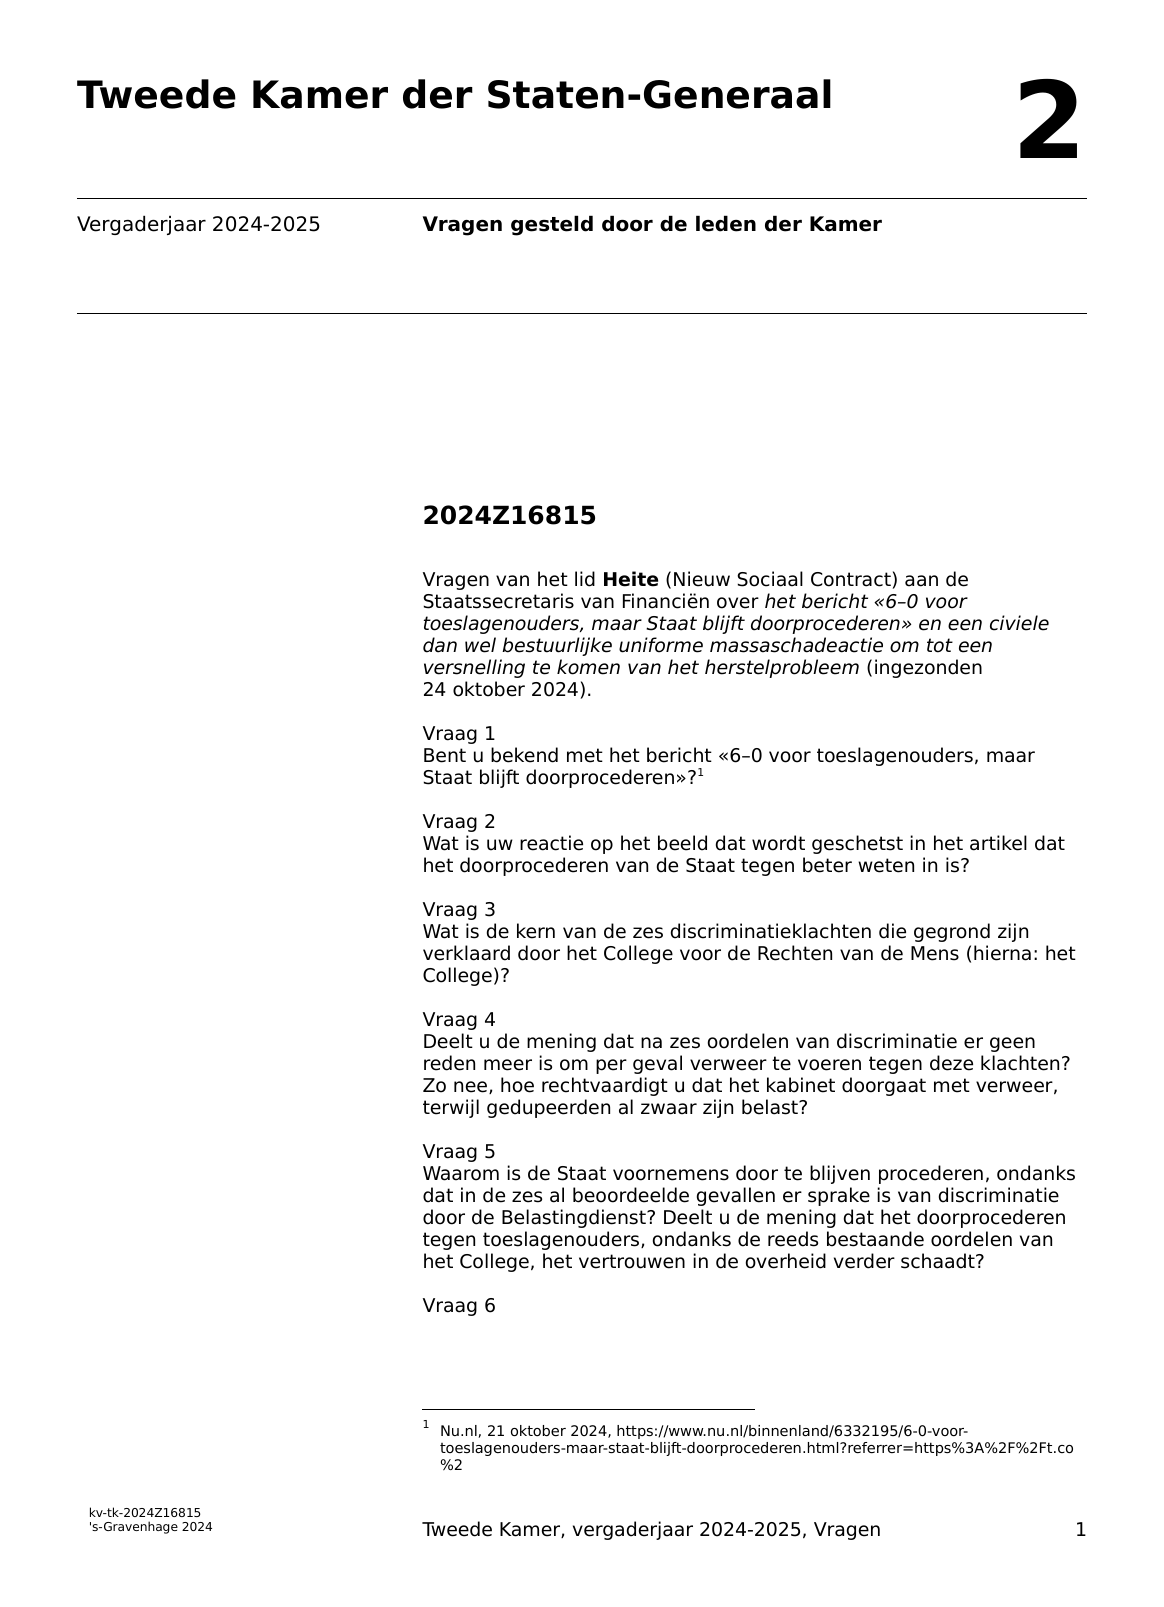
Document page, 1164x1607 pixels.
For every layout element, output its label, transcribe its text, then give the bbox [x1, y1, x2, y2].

text 's-Gravenhage 2024 [88, 1520, 323, 1534]
text kv-tk-2024Z16815 [88, 1506, 323, 1520]
table_header Tweede Kamer der Staten-Generaal [77, 59, 886, 198]
text Vraag 1 [422, 723, 1087, 745]
text Vraag 5 [422, 1141, 1087, 1163]
text Vraag 4 [422, 1009, 1087, 1031]
text Vraag 3 [422, 899, 1087, 921]
text Wat is de kern van de zes discriminatieklachten die gegrond zijn verklaard door het College voor de Rechten van de Mens (hierna: het College)? [422, 921, 1087, 987]
text Nu.nl, 21 oktober 2024, https://www.nu.nl/binnenland/6332195/6-0-voor-toeslagenouders-maar-staat-blijft-doorprocederen.html?referrer=https%3A%2F%2Ft.co%2 [422, 1418, 1087, 1474]
text Vraag 2 [422, 811, 1087, 833]
text 2024Z16815 [422, 501, 1087, 531]
text Waarom is de Staat voornemens door te blijven procederen, ondanks dat in de zes al beoordeelde gevallen er sprake is van discriminatie door de Belastingdienst? Deelt u de mening dat het doorprocederen tegen toeslagenouders, ondanks de reeds bestaande oordelen van het College, het vertrouwen in de overheid verder schaadt? [422, 1163, 1087, 1273]
text Vraag 6 [422, 1295, 1087, 1317]
text Vragen van het lid Heite (Nieuw Sociaal Contract) aan de Staatssecretaris van Financiën over het bericht «6–0 voor toeslagenouders, maar Staat blijft doorprocederen» en een civiele dan wel bestuurlijke uniforme massaschadeactie om tot een versnelling te komen van het herstelprobleem (ingezonden 24 oktober 2024). [422, 569, 1087, 701]
text Bent u bekend met het bericht «6–0 voor toeslagenouders, maar Staat blijft doorprocederen»? [422, 745, 1087, 789]
table_cell Vergaderjaar 2024-2025 [77, 199, 422, 313]
text Wat is uw reactie op het beeld dat wordt geschetst in het artikel dat het doorprocederen van de Staat tegen beter weten in is? [422, 833, 1087, 877]
text Deelt u de mening dat na zes oordelen van discriminatie er geen reden meer is om per geval verweer te voeren tegen deze klachten? Zo nee, hoe rechtvaardigt u dat het kabinet doorgaat met verweer, terwijl gedupeerden al zwaar zijn belast? [422, 1031, 1087, 1119]
table_cell Vragen gesteld door de leden der Kamer [422, 199, 1087, 313]
table_header 2 [886, 59, 1087, 198]
